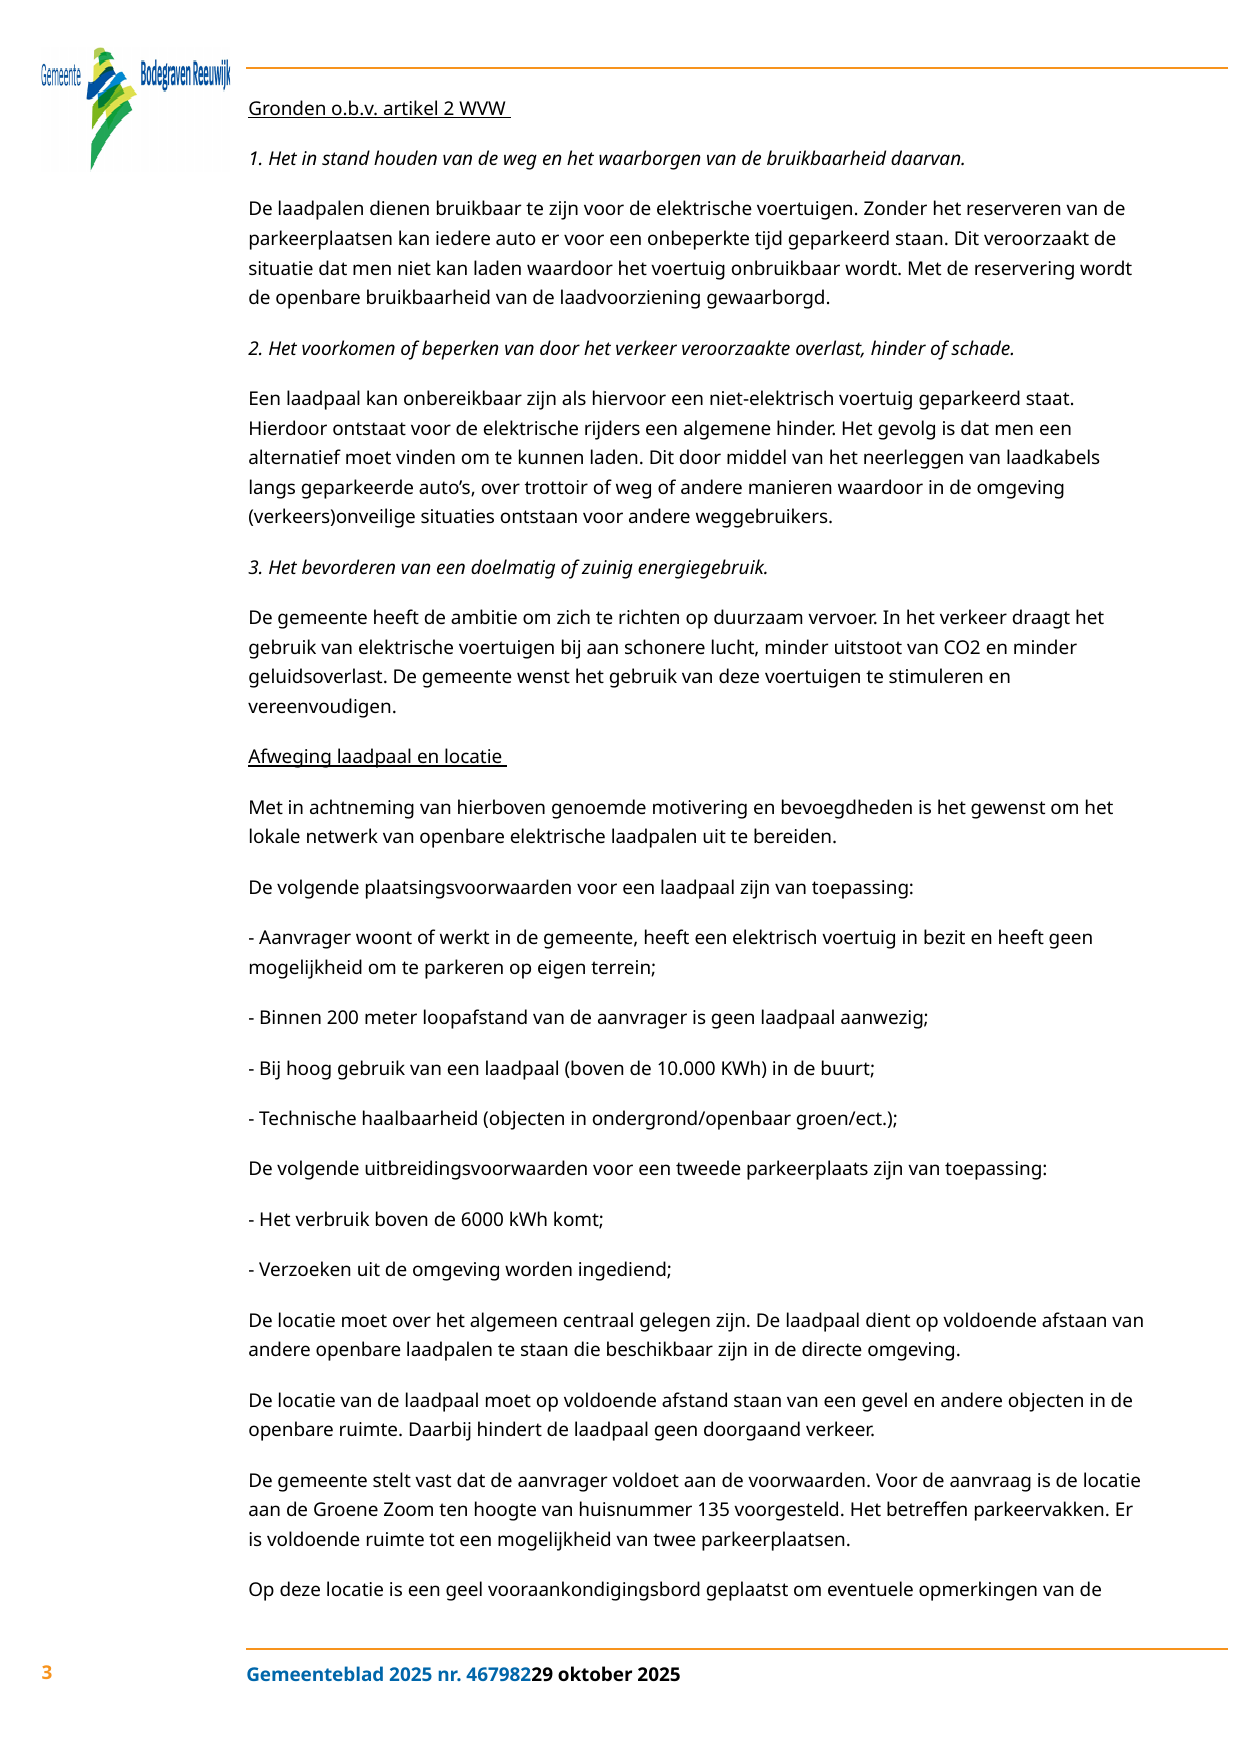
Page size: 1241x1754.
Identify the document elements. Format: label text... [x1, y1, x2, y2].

picture [41, 47, 231, 172]
text 2. Het voorkomen of beperken van door het verkeer veroorzaakte overlast, hinder of schade. [248, 335, 1152, 361]
text Op deze locatie is een geel vooraankondigingsbord geplaatst om eventuele opmerkingen van de [248, 1576, 1152, 1602]
text - Verzoeken uit de omgeving worden ingediend; [248, 1256, 1152, 1282]
text De gemeente heeft de ambitie om zich te richten op duurzaam vervoer. In het verkeer draagt het gebruik van elektrische voertuigen bij aan schonere lucht, minder uitstoot van CO2 en minder geluidsoverlast. De gemeente wenst het gebruik van deze voertuigen te stimuleren en vereenvoudigen. [248, 604, 1152, 719]
text Een laadpaal kan onbereikbaar zijn als hiervoor een niet-elektrisch voertuig geparkeerd staat. Hierdoor ontstaat voor de elektrische rijders een algemene hinder. Het gevolg is dat men een alternatief moet vinden om te kunnen laden. Dit door middel van het neerleggen van laadkabels langs geparkeerde auto’s, over trottoir of weg of andere manieren waardoor in de omgeving (verkeers)onveilige situaties ontstaan voor andere weggebruikers. [248, 385, 1152, 529]
text 1. Het in stand houden van de weg en het waarborgen van de bruikbaarheid daarvan. [248, 145, 1152, 171]
text De gemeente stelt vast dat de aanvrager voldoet aan de voorwaarden. Voor de aanvraag is de locatie aan de Groene Zoom ten hoogte van huisnummer 135 voorgesteld. Het betreffen parkeervakken. Er is voldoende ruimte tot een mogelijkheid van twee parkeerplaatsen. [248, 1467, 1152, 1552]
text Gronden o.b.v. artikel 2 WVW [248, 95, 1152, 121]
text De locatie van de laadpaal moet op voldoende afstand staan van een gevel en andere objecten in de openbare ruimte. Daarbij hindert de laadpaal geen doorgaand verkeer. [248, 1387, 1152, 1442]
text - Binnen 200 meter loopafstand van de aanvrager is geen laadpaal aanwezig; [248, 1004, 1152, 1030]
text De locatie moet over het algemeen centraal gelegen zijn. De laadpaal dient op voldoende afstaan van andere openbare laadpalen te staan die beschikbaar zijn in de directe omgeving. [248, 1307, 1152, 1362]
text - Aanvrager woont of werkt in de gemeente, heeft een elektrisch voertuig in bezit en heeft geen mogelijkheid om te parkeren op eigen terrein; [248, 924, 1152, 980]
text - Het verbruik boven de 6000 kWh komt; [248, 1206, 1152, 1232]
text De volgende plaatsingsvoorwaarden voor een laadpaal zijn van toepassing: [248, 874, 1152, 900]
text Afweging laadpaal en locatie [248, 743, 1152, 769]
text Met in achtneming van hierboven genoemde motivering en bevoegdheden is het gewenst om het lokale netwerk van openbare elektrische laadpalen uit te bereiden. [248, 794, 1152, 849]
text - Bij hoog gebruik van een laadpaal (boven de 10.000 KWh) in de buurt; [248, 1055, 1152, 1081]
text De volgende uitbreidingsvoorwaarden voor een tweede parkeerplaats zijn van toepassing: [248, 1156, 1152, 1181]
text De laadpalen dienen bruikbaar te zijn voor de elektrische voertuigen. Zonder het reserveren van de parkeerplaatsen kan iedere auto er voor een onbeperkte tijd geparkeerd staan. Dit veroorzaakt de situatie dat men niet kan laden waardoor het voertuig onbruikbaar wordt. Met de reservering wordt de openbare bruikbaarheid van de laadvoorziening gewaarborgd. [248, 196, 1152, 310]
text - Technische haalbaarheid (objecten in ondergrond/openbaar groen/ect.); [248, 1105, 1152, 1131]
text 3. Het bevorderen van een doelmatig of zuinig energiegebruik. [248, 554, 1152, 580]
